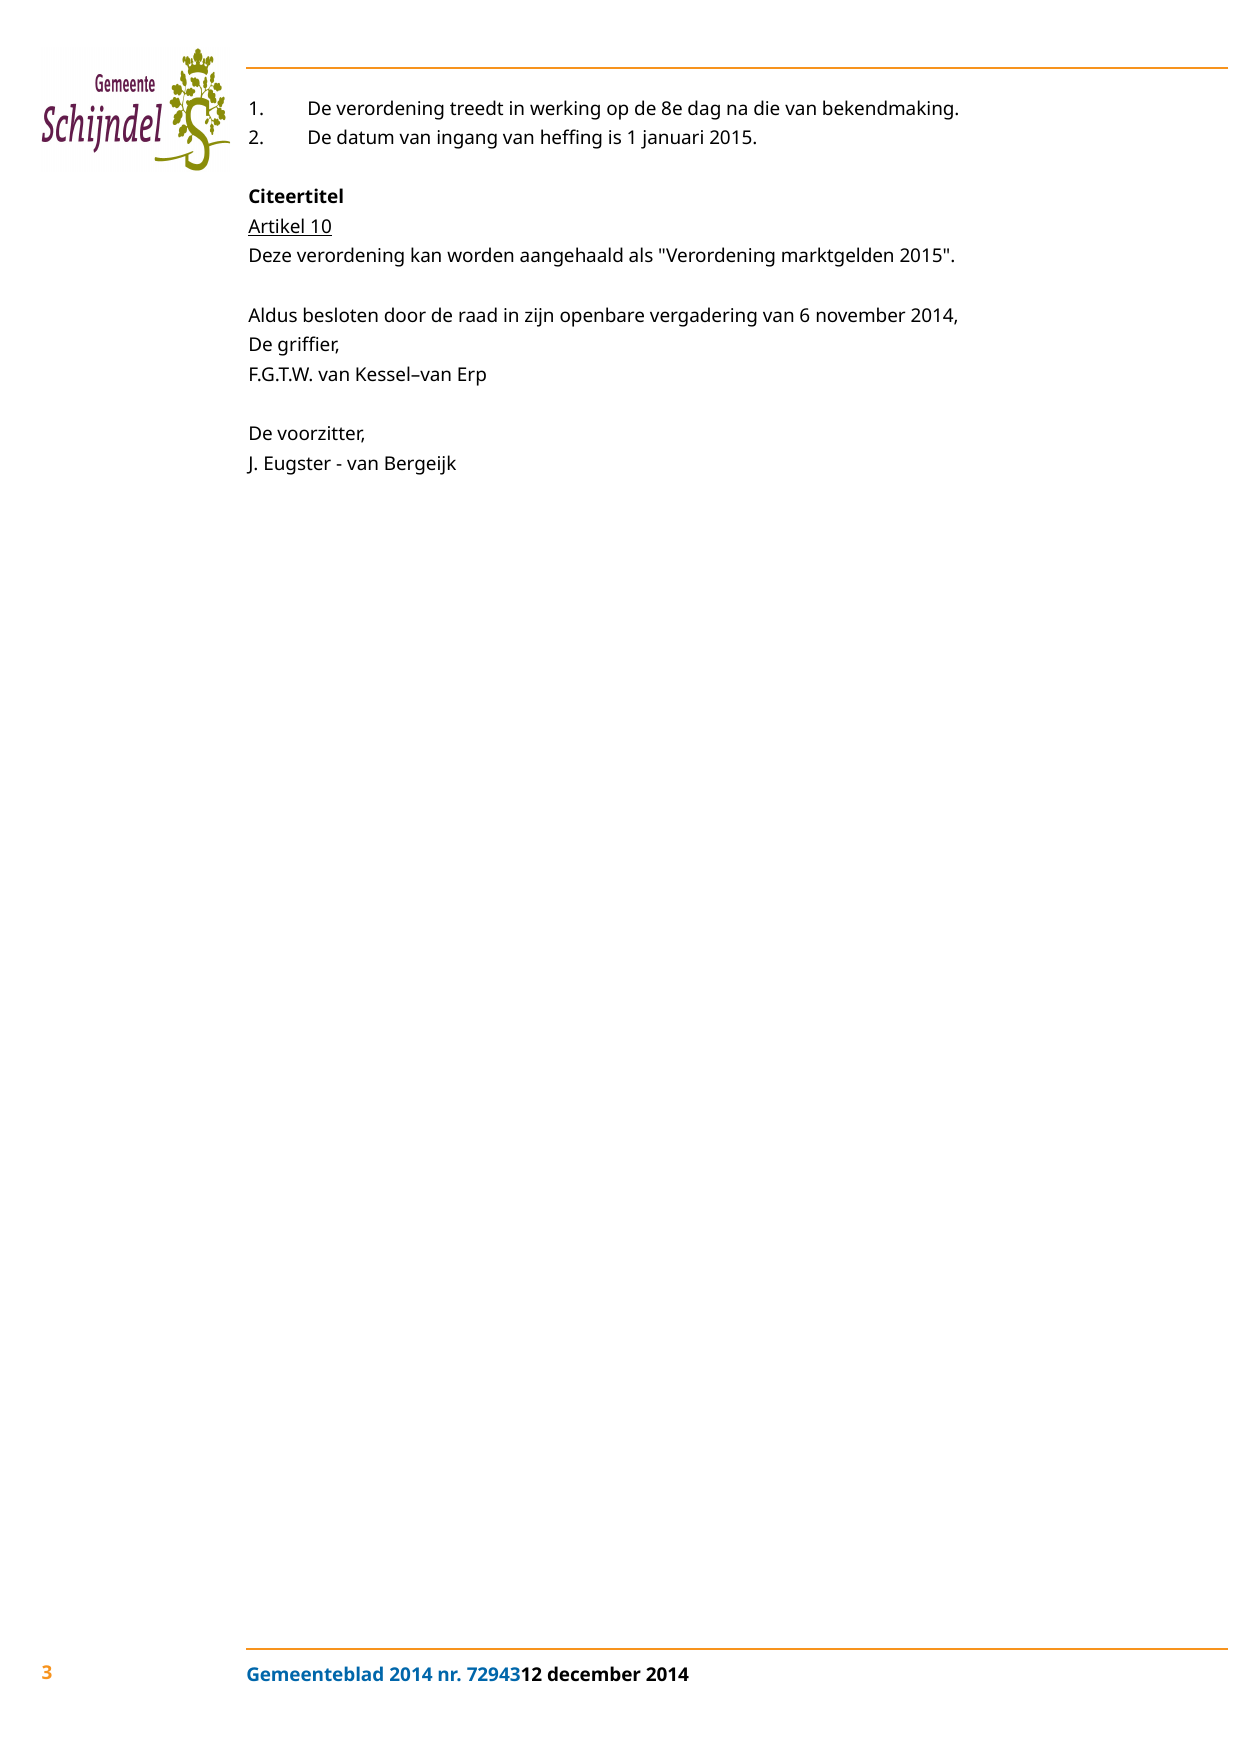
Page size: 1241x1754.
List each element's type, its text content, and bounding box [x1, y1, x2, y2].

text De griffier, [248, 331, 1152, 357]
text Citeertitel [248, 183, 1152, 209]
text De voorzitter, [248, 420, 1152, 446]
text Deze verordening kan worden aangehaald als "Verordening marktgelden 2015". [248, 243, 1152, 268]
list De datum van ingang van heffing is 1 januari 2015. [248, 124, 1152, 150]
list De verordening treedt in werking op de 8e dag na die van bekendmaking. [248, 95, 1152, 121]
text Artikel 10 [248, 213, 1152, 239]
text F.G.T.W. van Kessel–van Erp [248, 361, 1152, 387]
text J. Eugster - van Bergeijk [248, 450, 1152, 476]
text Aldus besloten door de raad in zijn openbare vergadering van 6 november 2014, [248, 302, 1152, 328]
picture [41, 47, 231, 172]
